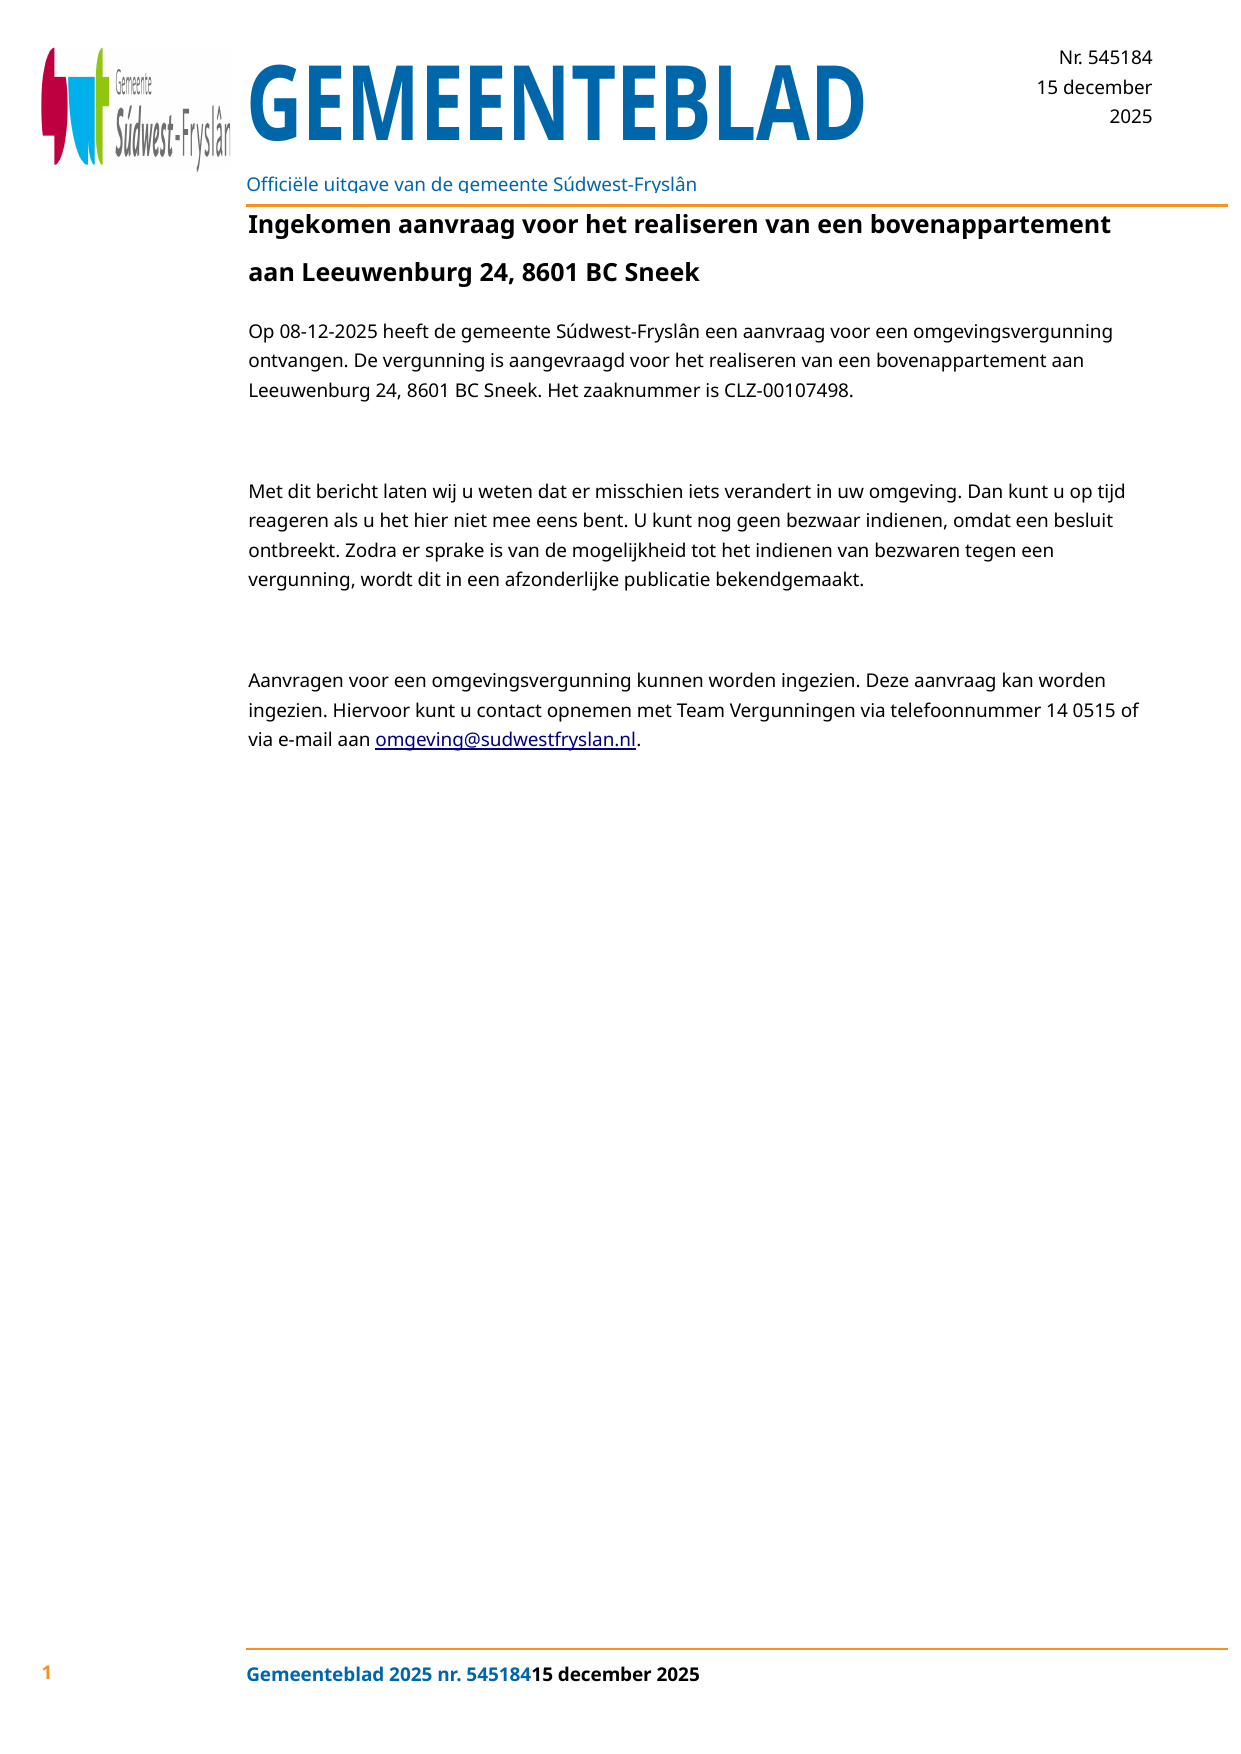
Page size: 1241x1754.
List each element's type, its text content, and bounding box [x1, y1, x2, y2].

text Op 08-12-2025 heeft de gemeente Súdwest-Fryslân een aanvraag voor een omgevingsvergunning ontvangen. De vergunning is aangevraagd voor het realiseren van een bovenappartement aan Leeuwenburg 24, 8601 BC Sneek. Het zaaknummer is CLZ-00107498. [248, 318, 1152, 403]
text Aanvragen voor een omgevingsvergunning kunnen worden ingezien. Deze aanvraag kan worden ingezien. Hiervoor kunt u contact opnemen met Team Vergunningen via telefoonnummer 14 0515 of via e-mail aan omgeving@sudwestfryslan.nl. [248, 667, 1152, 752]
text Ingekomen aanvraag voor het realiseren van een bovenappartement aan Leeuwenburg 24, 8601 BC Sneek [248, 207, 1152, 288]
picture [41, 47, 231, 172]
text Met dit bericht laten wij u weten dat er misschien iets verandert in uw omgeving. Dan kunt u op tijd reageren als u het hier niet mee eens bent. U kunt nog geen bezwaar indienen, omdat een besluit ontbreekt. Zodra er sprake is van de mogelijkheid tot het indienen van bezwaren tegen een vergunning, wordt dit in een afzonderlijke publicatie bekendgemaakt. [248, 478, 1152, 592]
